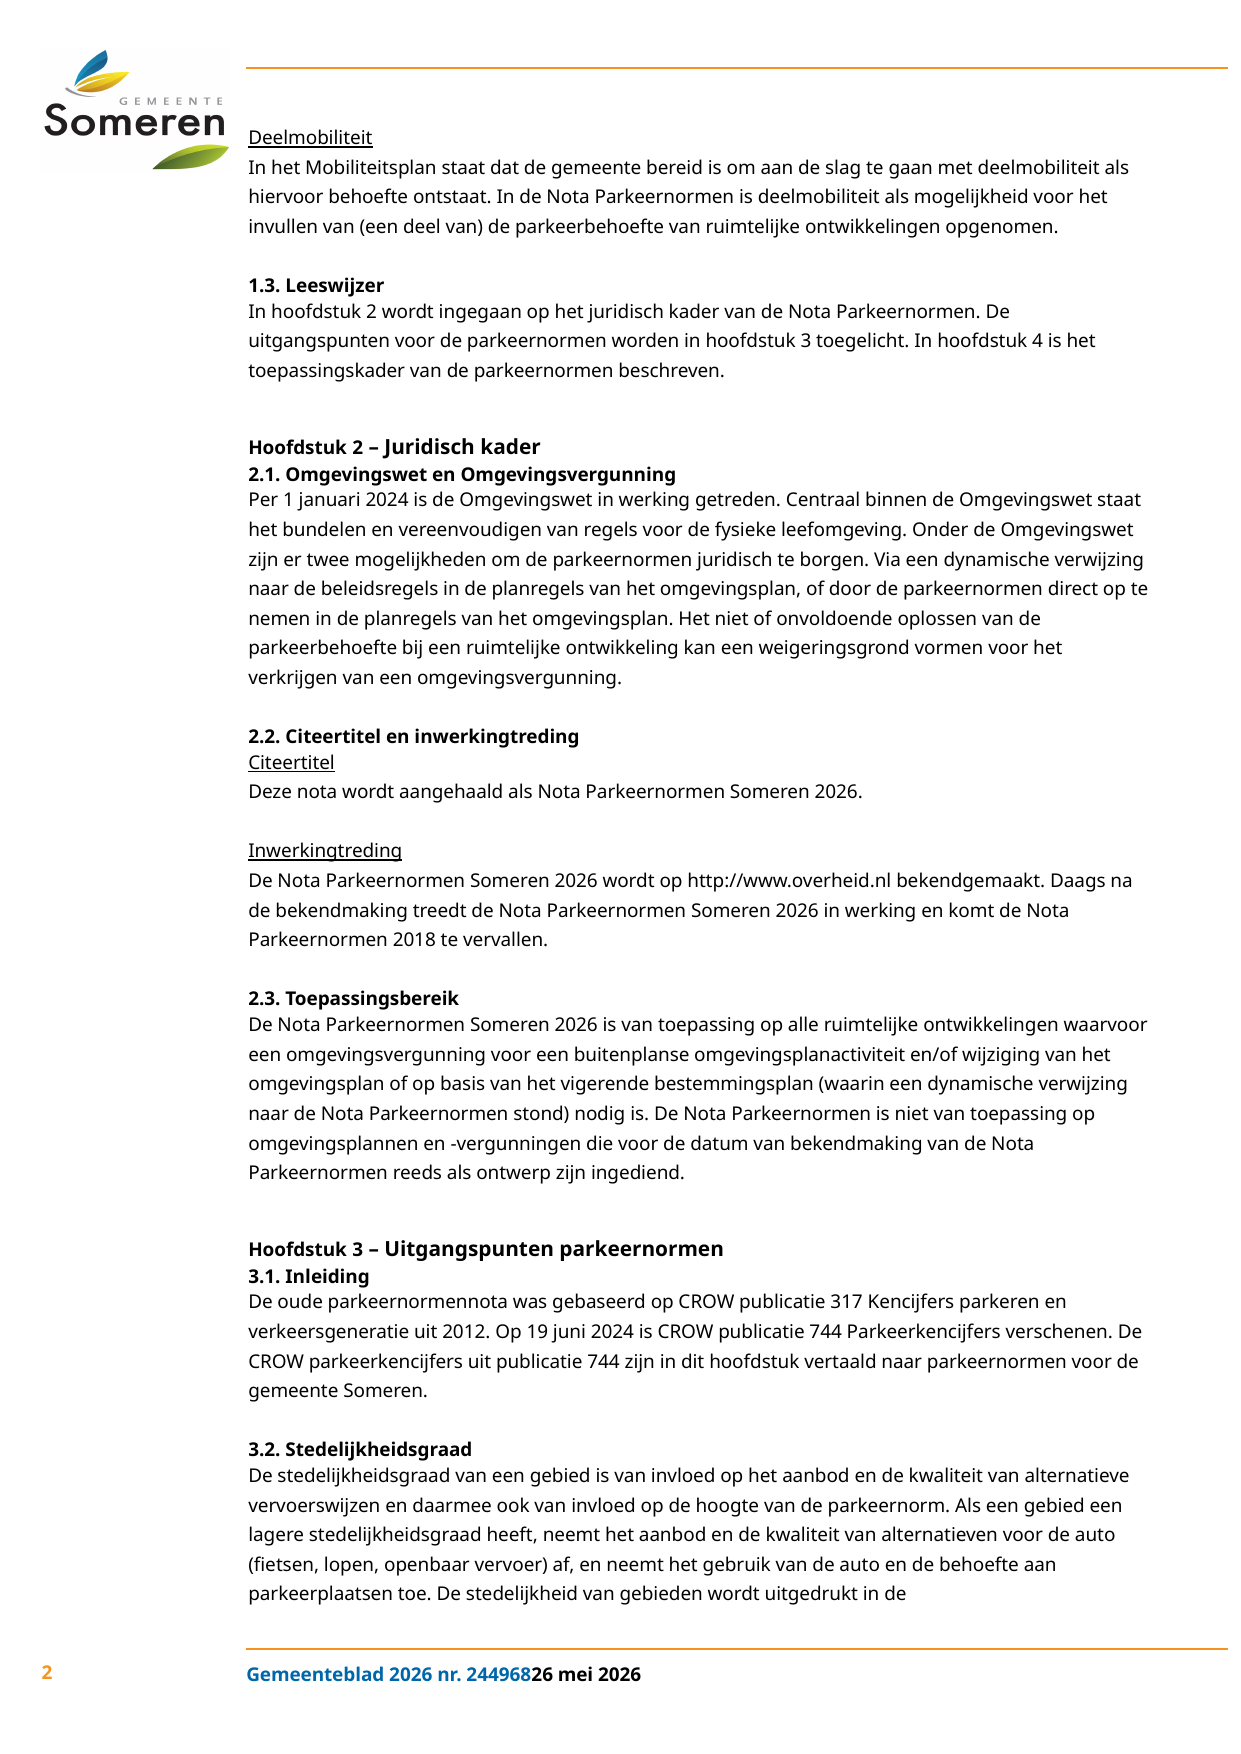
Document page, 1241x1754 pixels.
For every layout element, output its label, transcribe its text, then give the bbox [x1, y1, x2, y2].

text In het Mobiliteitsplan staat dat de gemeente bereid is om aan de slag te gaan met deelmobiliteit als hiervoor behoefte ontstaat. In de Nota Parkeernormen is deelmobiliteit als mogelijkheid voor het invullen van (een deel van) de parkeerbehoefte van ruimtelijke ontwikkelingen opgenomen. [248, 154, 1152, 239]
text Hoofdstuk 3 – Uitgangspunten parkeernormen [248, 1234, 1152, 1263]
text 2.3. Toepassingsbereik [248, 986, 1152, 1011]
text Deelmobiliteit [248, 124, 1152, 150]
text 1.3. Leeswijzer [248, 272, 1152, 298]
text De stedelijkheidsgraad van een gebied is van invloed op het aanbod en de kwaliteit van alternatieve vervoerswijzen en daarmee ook van invloed op de hoogte van de parkeernorm. Als een gebied een lagere stedelijkheidsgraad heeft, neemt het aanbod en de kwaliteit van alternatieven voor de auto (fietsen, lopen, openbaar vervoer) af, en neemt het gebruik van de auto en de behoefte aan parkeerplaatsen toe. De stedelijkheid van gebieden wordt uitgedrukt in de [248, 1462, 1152, 1606]
text 3.1. Inleiding [248, 1263, 1152, 1289]
text Hoofdstuk 2 – Juridisch kader [248, 432, 1152, 461]
text Per 1 januari 2024 is de Omgevingswet in werking getreden. Centraal binnen de Omgevingswet staat het bundelen en vereenvoudigen van regels voor de fysieke leefomgeving. Onder de Omgevingswet zijn er twee mogelijkheden om de parkeernormen juridisch te borgen. Via een dynamische verwijzing naar de beleidsregels in de planregels van het omgevingsplan, of door de parkeernormen direct op te nemen in de planregels van het omgevingsplan. Het niet of onvoldoende oplossen van de parkeerbehoefte bij een ruimtelijke ontwikkeling kan een weigeringsgrond vormen voor het verkrijgen van een omgevingsvergunning. [248, 487, 1152, 690]
text De Nota Parkeernormen Someren 2026 is van toepassing op alle ruimtelijke ontwikkelingen waarvoor een omgevingsvergunning voor een buitenplanse omgevingsplanactiviteit en/of wijziging van het omgevingsplan of op basis van het vigerende bestemmingsplan (waarin een dynamische verwijzing naar de Nota Parkeernormen stond) nodig is. De Nota Parkeernormen is niet van toepassing op omgevingsplannen en -vergunningen die voor de datum van bekendmaking van de Nota Parkeernormen reeds als ontwerp zijn ingediend. [248, 1011, 1152, 1185]
text Citeertitel [248, 749, 1152, 775]
text In hoofdstuk 2 wordt ingegaan op het juridisch kader van de Nota Parkeernormen. De uitgangspunten voor de parkeernormen worden in hoofdstuk 3 toegelicht. In hoofdstuk 4 is het toepassingskader van de parkeernormen beschreven. [248, 298, 1152, 383]
picture [41, 47, 231, 172]
text De oude parkeernormennota was gebaseerd op CROW publicatie 317 Kencijfers parkeren en verkeersgeneratie uit 2012. Op 19 juni 2024 is CROW publicatie 744 Parkeerkencijfers verschenen. De CROW parkeerkencijfers uit publicatie 744 zijn in dit hoofdstuk vertaald naar parkeernormen voor de gemeente Someren. [248, 1289, 1152, 1403]
text De Nota Parkeernormen Someren 2026 wordt op http://www.overheid.nl bekendgemaakt. Daags na de bekendmaking treedt de Nota Parkeernormen Someren 2026 in werking en komt de Nota Parkeernormen 2018 te vervallen. [248, 867, 1152, 952]
text 2.2. Citeertitel en inwerkingtreding [248, 723, 1152, 749]
text 3.2. Stedelijkheidsgraad [248, 1437, 1152, 1462]
text Deze nota wordt aangehaald als Nota Parkeernormen Someren 2026. [248, 778, 1152, 804]
text 2.1. Omgevingswet en Omgevingsvergunning [248, 461, 1152, 487]
text Inwerkingtreding [248, 838, 1152, 863]
